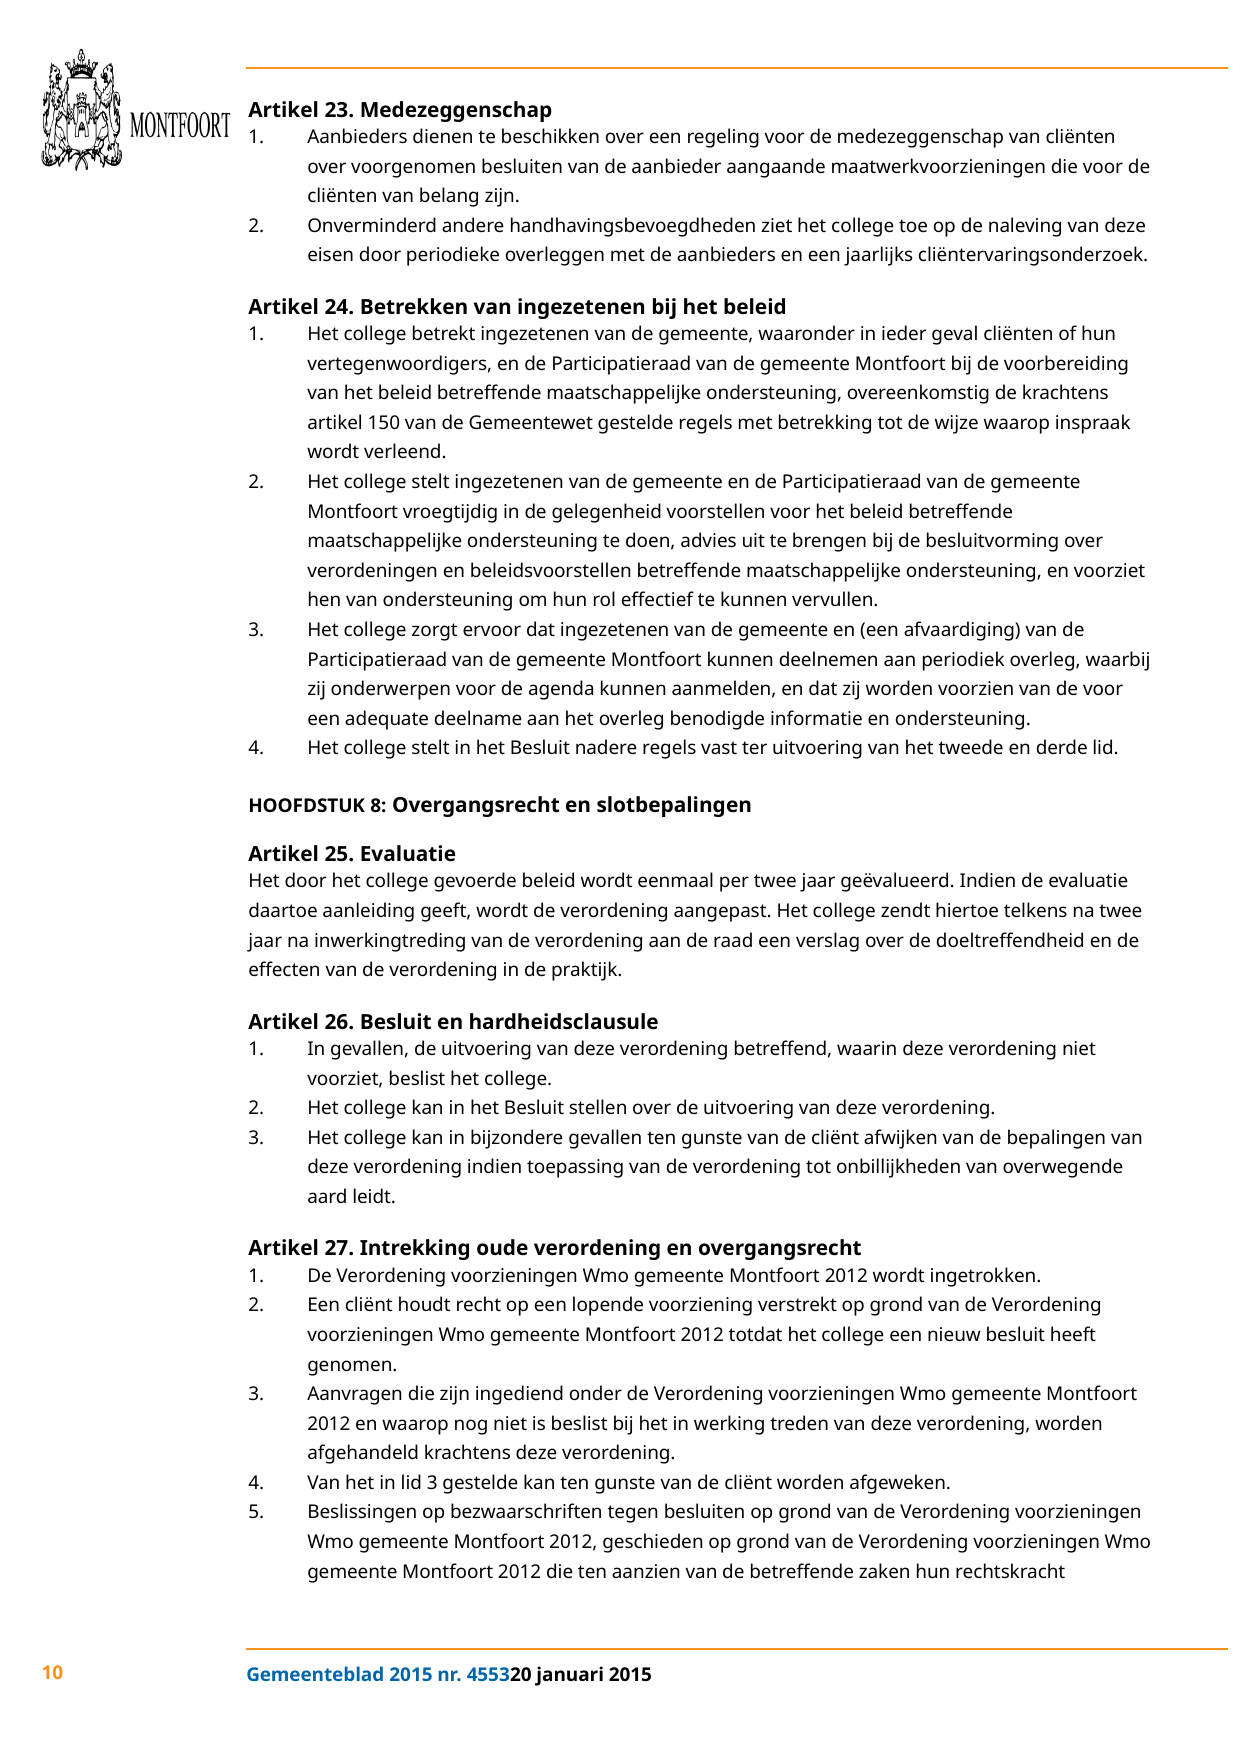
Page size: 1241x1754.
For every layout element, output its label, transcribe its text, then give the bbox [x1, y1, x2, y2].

list Het college stelt ingezetenen van de gemeente en de Participatieraad van de gemeente Montfoort vroegtijdig in de gelegenheid voorstellen voor het beleid betreffende maatschappelijke ondersteuning te doen, advies uit te brengen bij de besluitvorming over verordeningen en beleidsvoorstellen betreffende maatschappelijke ondersteuning, en voorziet hen van ondersteuning om hun rol effectief te kunnen vervullen. [248, 468, 1152, 612]
list Het college zorgt ervoor dat ingezetenen van de gemeente en (een afvaardiging) van de Participatieraad van de gemeente Montfoort kunnen deelnemen aan periodiek overleg, waarbij zij onderwerpen voor de agenda kunnen aanmelden, en dat zij worden voorzien van de voor een adequate deelname aan het overleg benodigde informatie en ondersteuning. [248, 616, 1152, 731]
list Van het in lid 3 gestelde kan ten gunste van de cliënt worden afgeweken. [248, 1469, 1152, 1495]
text Artikel 27. Intrekking oude verordening en overgangsrecht [248, 1233, 1152, 1262]
list Het college betrekt ingezetenen van de gemeente, waaronder in ieder geval cliënten of hun vertegenwoordigers, en de Participatieraad van de gemeente Montfoort bij de voorbereiding van het beleid betreffende maatschappelijke ondersteuning, overeenkomstig de krachtens artikel 150 van de Gemeentewet gestelde regels met betrekking tot de wijze waarop inspraak wordt verleend. [248, 320, 1152, 464]
list Onverminderd andere handhavingsbevoegdheden ziet het college toe op de naleving van deze eisen door periodieke overleggen met de aanbieders en een jaarlijks cliëntervaringsonderzoek. [248, 212, 1152, 267]
list Het college kan in bijzondere gevallen ten gunste van de cliënt afwijken van de bepalingen van deze verordening indien toepassing van de verordening tot onbillijkheden van overwegende aard leidt. [248, 1124, 1152, 1209]
list Beslissingen op bezwaarschriften tegen besluiten op grond van de Verordening voorzieningen Wmo gemeente Montfoort 2012, geschieden op grond van de Verordening voorzieningen Wmo gemeente Montfoort 2012 die ten aanzien van de betreffende zaken hun rechtskracht [248, 1499, 1152, 1583]
text HOOFDSTUK 8: Overgangsrecht en slotbepalingen [248, 790, 1152, 818]
list Aanbieders dienen te beschikken over een regeling voor de medezeggenschap van cliënten over voorgenomen besluiten van de aanbieder aangaande maatwerkvoorzieningen die voor de cliënten van belang zijn. [248, 123, 1152, 208]
text Artikel 24. Betrekken van ingezetenen bij het beleid [248, 292, 1152, 320]
text Artikel 26. Besluit en hardheidsclausule [248, 1007, 1152, 1035]
list Het college kan in het Besluit stellen over de uitvoering van deze verordening. [248, 1094, 1152, 1120]
text Het door het college gevoerde beleid wordt eenmaal per twee jaar geëvalueerd. Indien de evaluatie daartoe aanleiding geeft, wordt de verordening aangepast. Het college zendt hiertoe telkens na twee jaar na inwerkingtreding van de verordening aan de raad een verslag over de doeltreffendheid en de effecten van de verordening in de praktijk. [248, 868, 1152, 982]
list Het college stelt in het Besluit nadere regels vast ter uitvoering van het tweede en derde lid. [248, 734, 1152, 760]
text Artikel 23. Medezeggenschap [248, 95, 1152, 123]
list Een cliënt houdt recht op een lopende voorziening verstrekt op grond van de Verordening voorzieningen Wmo gemeente Montfoort 2012 totdat het college een nieuw besluit heeft genomen. [248, 1292, 1152, 1376]
list Aanvragen die zijn ingediend onder de Verordening voorzieningen Wmo gemeente Montfoort 2012 en waarop nog niet is beslist bij het in werking treden van deze verordening, worden afgehandeld krachtens deze verordening. [248, 1380, 1152, 1465]
list In gevallen, de uitvoering van deze verordening betreffend, waarin deze verordening niet voorziet, beslist het college. [248, 1035, 1152, 1091]
list De Verordening voorzieningen Wmo gemeente Montfoort 2012 wordt ingetrokken. [248, 1262, 1152, 1288]
text Artikel 25. Evaluatie [248, 839, 1152, 868]
picture [41, 47, 231, 172]
